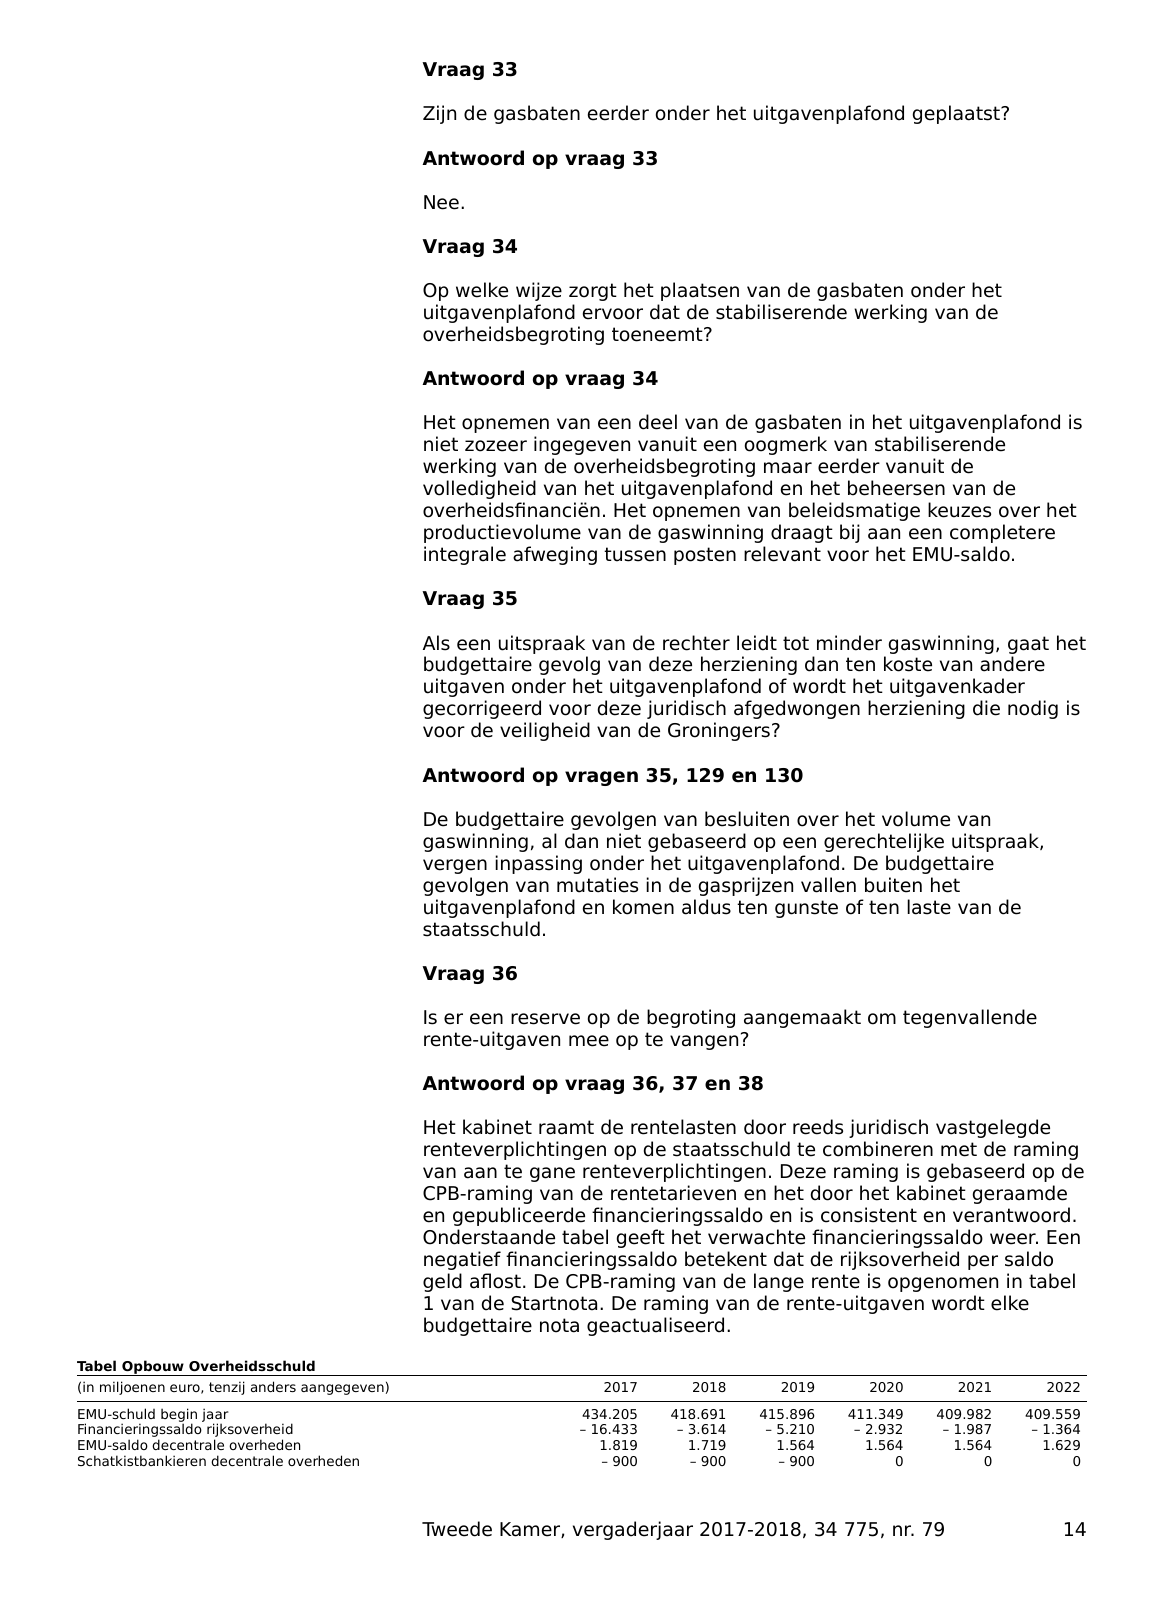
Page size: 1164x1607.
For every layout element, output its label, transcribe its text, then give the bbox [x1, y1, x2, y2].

table_cell 409.559 [998, 1402, 1087, 1422]
table_cell – 900 [732, 1454, 821, 1469]
table_cell – 900 [644, 1454, 732, 1469]
table_cell 1.719 [644, 1438, 732, 1454]
table_header Tabel Opbouw Overheidsschuld [77, 1359, 1087, 1374]
table_cell 409.982 [909, 1402, 998, 1422]
subtitle Antwoord op vraag 34 [422, 368, 1087, 390]
text Het opnemen van een deel van de gasbaten in het uitgavenplafond is niet zozeer ingegeven vanuit een oogmerk van stabiliserende werking van de overheidsbegroting maar eerder vanuit de volledigheid van het uitgavenplafond en het beheersen van de overheidsfinanciën. Het opnemen van beleidsmatige keuzes over het productievolume van de gaswinning draagt bij aan een completere integrale afweging tussen posten relevant voor het EMU-saldo. [422, 412, 1087, 566]
text Als een uitspraak van de rechter leidt tot minder gaswinning, gaat het budgettaire gevolg van deze herziening dan ten koste van andere uitgaven onder het uitgavenplafond of wordt het uitgavenkader gecorrigeerd voor deze juridisch afgedwongen herziening die nodig is voor de veiligheid van de Groningers? [422, 632, 1087, 742]
text Het kabinet raamt de rentelasten door reeds juridisch vastgelegde renteverplichtingen op de staatsschuld te combineren met de raming van aan te gane renteverplichtingen. Deze raming is gebaseerd op de CPB-raming van de rentetarieven en het door het kabinet geraamde en gepubliceerde financieringssaldo en is consistent en verantwoord. [422, 1117, 1087, 1227]
subtitle Vraag 35 [422, 588, 1087, 610]
table_cell – 16.433 [555, 1422, 644, 1438]
table_cell 1.564 [732, 1438, 821, 1454]
text Op welke wijze zorgt het plaatsen van de gasbaten onder het uitgavenplafond ervoor dat de stabiliserende werking van de overheidsbegroting toeneemt? [422, 280, 1087, 346]
table_cell 1.629 [998, 1438, 1087, 1454]
table_cell 415.896 [732, 1402, 821, 1422]
table_cell (in miljoenen euro, tenzij anders aangegeven) [77, 1376, 555, 1401]
table_cell EMU-saldo decentrale overheden [77, 1438, 555, 1454]
table_cell – 3.614 [644, 1422, 732, 1438]
text Nee. [422, 192, 1087, 213]
table_cell 0 [821, 1454, 909, 1469]
table_cell EMU-schuld begin jaar [77, 1402, 555, 1422]
table_cell 0 [998, 1454, 1087, 1469]
table_cell 1.819 [555, 1438, 644, 1454]
text Is er een reserve op de begroting aangemaakt om tegenvallende rente-uitgaven mee op te vangen? [422, 1007, 1087, 1051]
table_cell – 2.932 [821, 1422, 909, 1438]
subtitle Vraag 36 [422, 963, 1087, 985]
text Onderstaande tabel geeft het verwachte financieringssaldo weer. Een negatief financieringssaldo betekent dat de rijksoverheid per saldo geld aflost. De CPB-raming van de lange rente is opgenomen in tabel 1 van de Startnota. De raming van de rente-uitgaven wordt elke budgettaire nota geactualiseerd. [422, 1227, 1087, 1337]
table_cell 2021 [909, 1376, 998, 1401]
table_cell 2017 [555, 1376, 644, 1401]
subtitle Antwoord op vraag 33 [422, 147, 1087, 169]
table_cell 2019 [732, 1376, 821, 1401]
table_cell – 1.987 [909, 1422, 998, 1438]
table_cell 434.205 [555, 1402, 644, 1422]
table_cell Financieringssaldo rijksoverheid [77, 1422, 555, 1438]
table_cell 2020 [821, 1376, 909, 1401]
table_cell 2018 [644, 1376, 732, 1401]
table_cell 2022 [998, 1376, 1087, 1401]
subtitle Vraag 34 [422, 236, 1087, 258]
table_cell – 5.210 [732, 1422, 821, 1438]
subtitle Antwoord op vragen 35, 129 en 130 [422, 764, 1087, 786]
subtitle Antwoord op vraag 36, 37 en 38 [422, 1073, 1087, 1095]
table_cell 418.691 [644, 1402, 732, 1422]
table_cell – 900 [555, 1454, 644, 1469]
text De budgettaire gevolgen van besluiten over het volume van gaswinning, al dan niet gebaseerd op een gerechtelijke uitspraak, vergen inpassing onder het uitgavenplafond. De budgettaire gevolgen van mutaties in de gasprijzen vallen buiten het uitgavenplafond en komen aldus ten gunste of ten laste van de staatsschuld. [422, 809, 1087, 941]
table_cell Schatkistbankieren decentrale overheden [77, 1454, 555, 1469]
text Zijn de gasbaten eerder onder het uitgavenplafond geplaatst? [422, 103, 1087, 125]
table_cell 0 [909, 1454, 998, 1469]
table_cell – 1.364 [998, 1422, 1087, 1438]
subtitle Vraag 33 [422, 59, 1087, 81]
table_cell 411.349 [821, 1402, 909, 1422]
table_cell 1.564 [909, 1438, 998, 1454]
table_cell 1.564 [821, 1438, 909, 1454]
